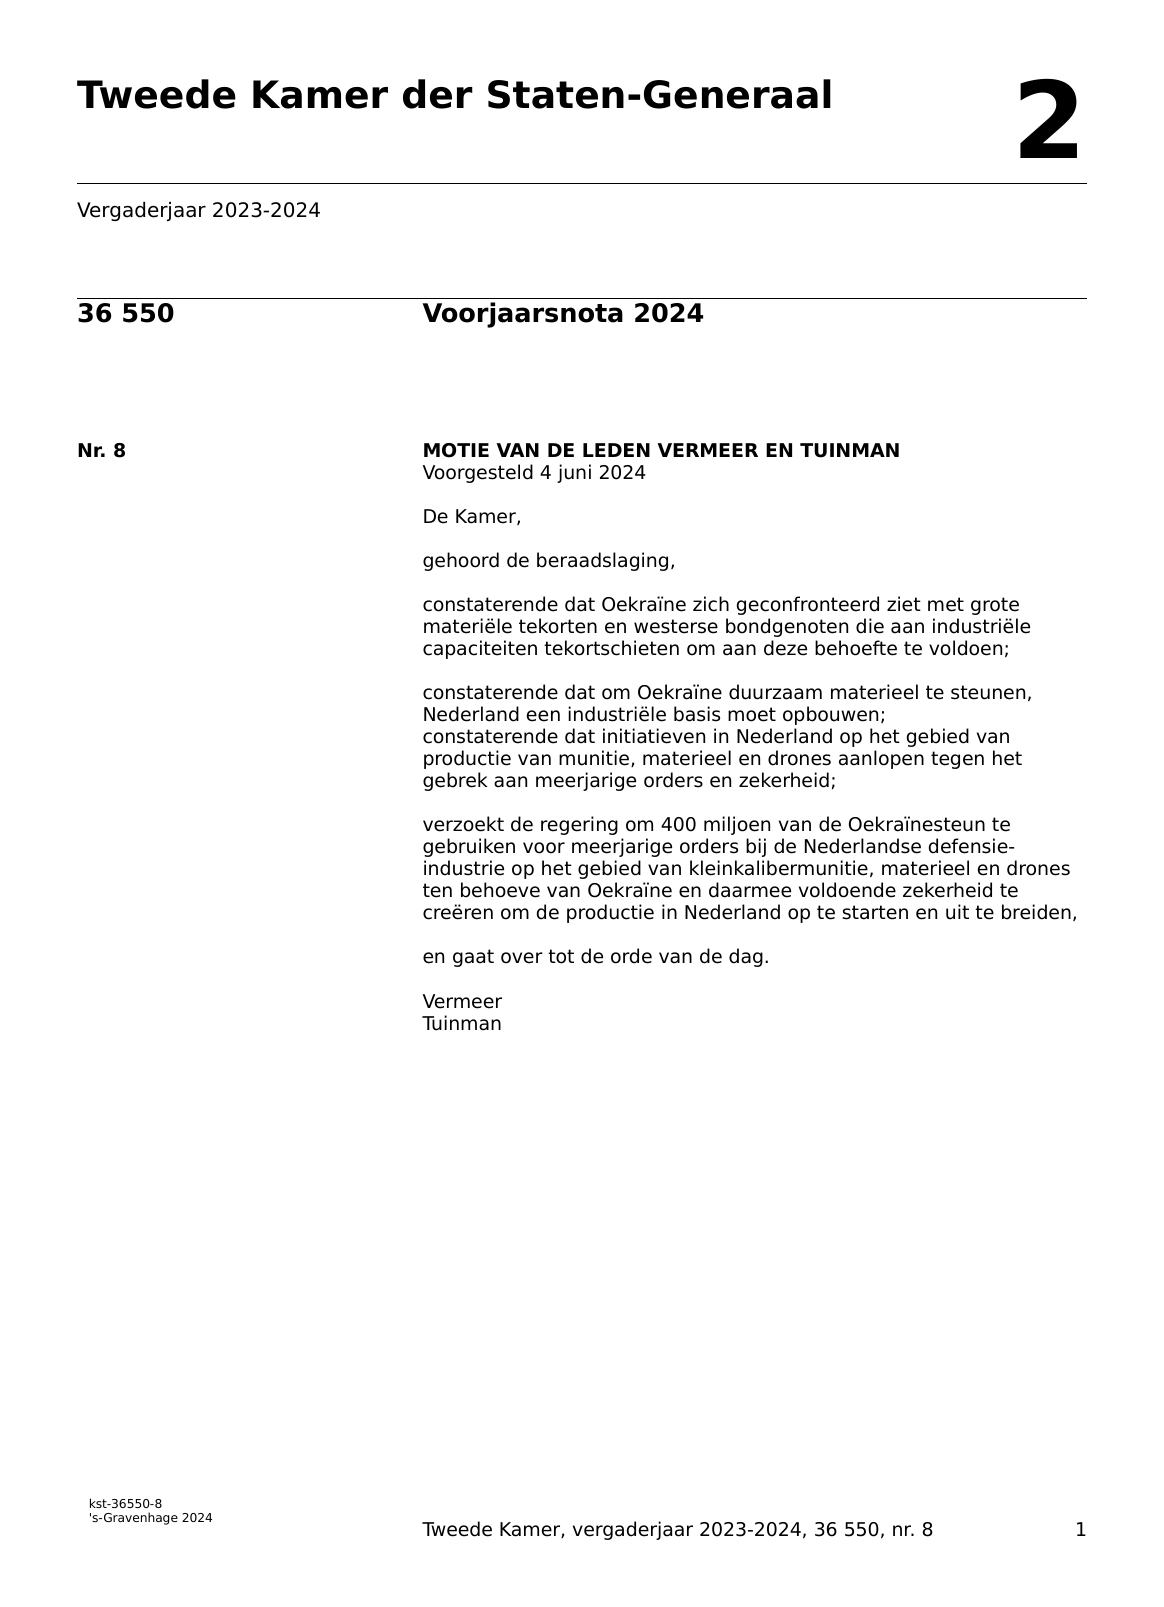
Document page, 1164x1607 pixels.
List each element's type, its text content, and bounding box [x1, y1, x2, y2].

text constaterende dat Oekraïne zich geconfronteerd ziet met grote materiële tekorten en westerse bondgenoten die aan industriële capaciteiten tekortschieten om aan deze behoefte te voldoen; [422, 594, 1087, 660]
text De Kamer, [422, 506, 1087, 528]
text 's-Gravenhage 2024 [88, 1511, 323, 1525]
table_header Tweede Kamer der Staten-Generaal [77, 59, 886, 183]
subtitle 36 550 Voorjaarsnota 2024 [77, 299, 1087, 329]
text kst-36550-8 [88, 1497, 323, 1511]
text Voorgesteld 4 juni 2024 [422, 462, 1087, 484]
table_cell Vergaderjaar 2023-2024 [77, 184, 1087, 298]
text constaterende dat om Oekraïne duurzaam materieel te steunen, Nederland een industriële basis moet opbouwen; [422, 682, 1087, 726]
text en gaat over tot de orde van de dag. [422, 946, 1087, 968]
text gehoord de beraadslaging, [422, 550, 1087, 572]
text Vermeer [422, 991, 1087, 1013]
subtitle Nr. 8 MOTIE VAN DE LEDEN VERMEER EN TUINMAN [77, 440, 1087, 462]
table_header 2 [886, 59, 1087, 183]
text Tuinman [422, 1013, 1087, 1034]
text verzoekt de regering om 400 miljoen van de Oekraïnesteun te gebruiken voor meerjarige orders bij de Nederlandse defensie-industrie op het gebied van kleinkalibermunitie, materieel en drones ten behoeve van Oekraïne en daarmee voldoende zekerheid te creëren om de productie in Nederland op te starten en uit te breiden, [422, 814, 1087, 924]
text constaterende dat initiatieven in Nederland op het gebied van productie van munitie, materieel en drones aanlopen tegen het gebrek aan meerjarige orders en zekerheid; [422, 726, 1087, 792]
